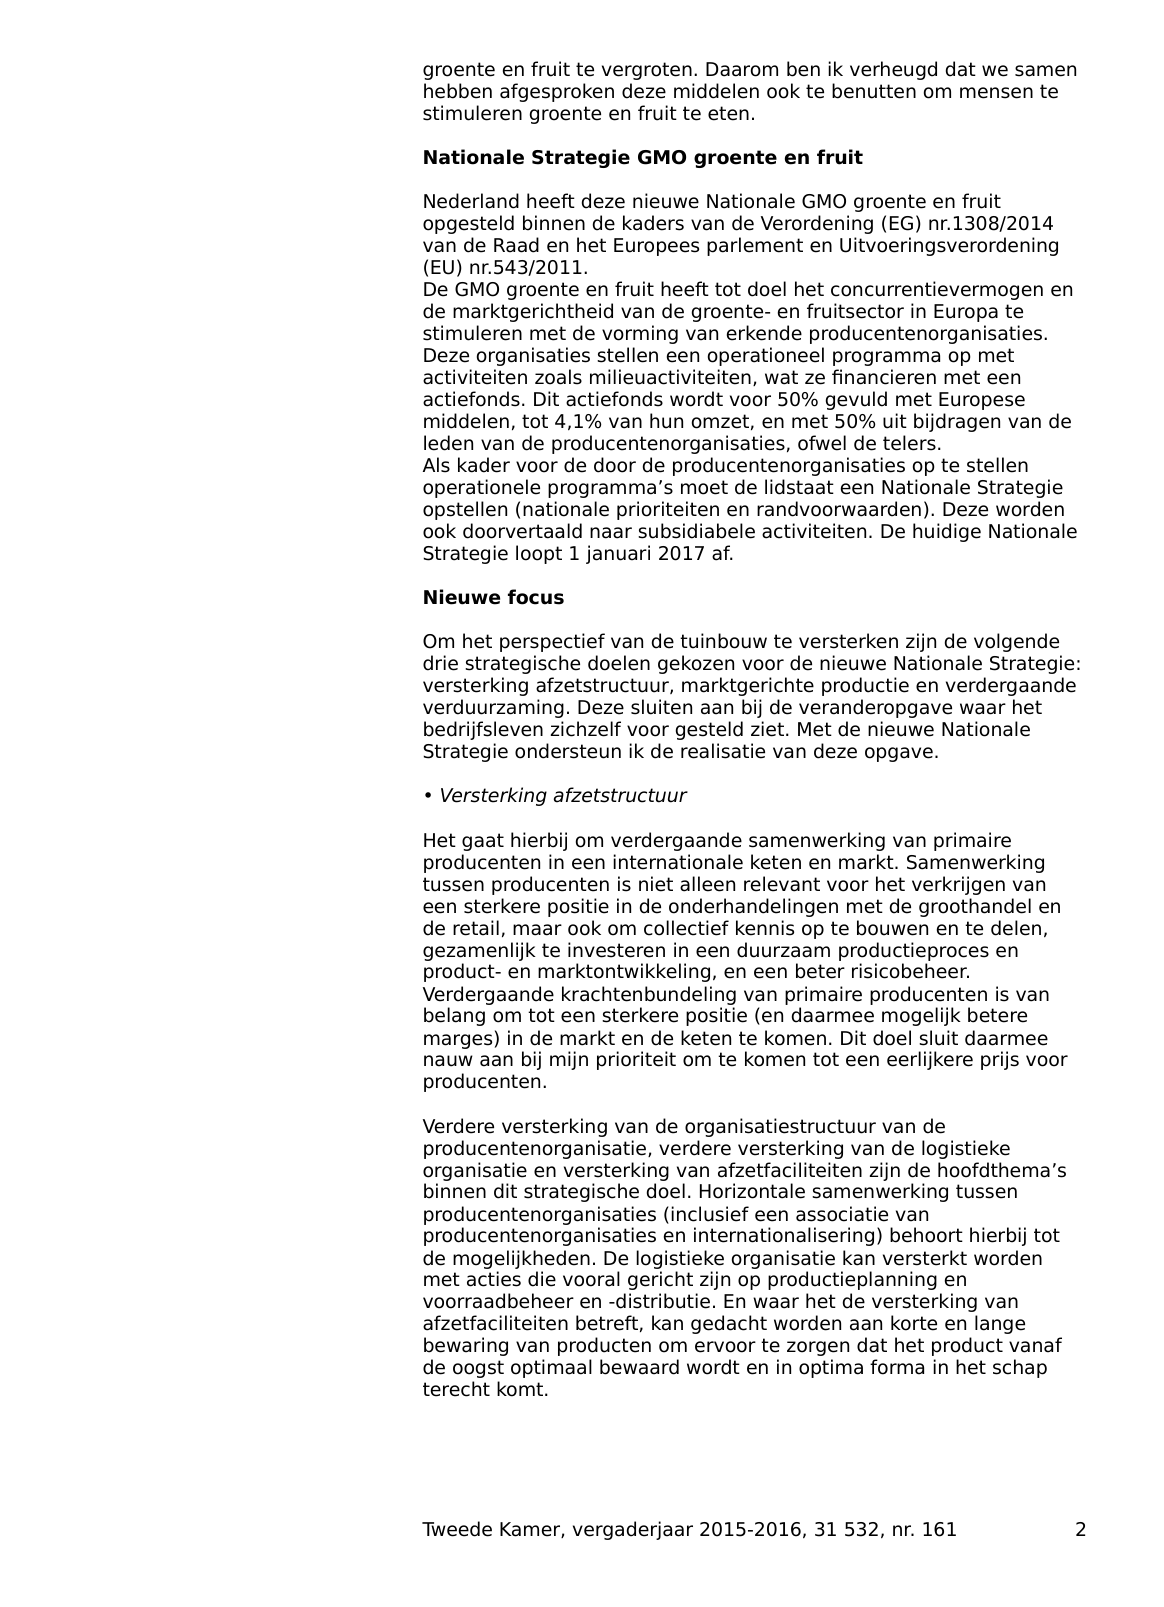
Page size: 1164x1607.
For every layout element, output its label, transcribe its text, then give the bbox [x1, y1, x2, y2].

subtitle Nationale Strategie GMO groente en fruit [422, 147, 1087, 169]
text Nederland heeft deze nieuwe Nationale GMO groente en fruit opgesteld binnen de kaders van de Verordening (EG) nr.1308/2014 van de Raad en het Europees parlement en Uitvoeringsverordening (EU) nr.543/2011. [422, 191, 1087, 279]
text Het gaat hierbij om verdergaande samenwerking van primaire producenten in een internationale keten en markt. Samenwerking tussen producenten is niet alleen relevant voor het verkrijgen van een sterkere positie in de onderhandelingen met de groothandel en de retail, maar ook om collectief kennis op te bouwen en te delen, gezamenlijk te investeren in een duurzaam productieproces en product- en marktontwikkeling, en een beter risicobeheer. [422, 829, 1087, 983]
text Verdere versterking van de organisatiestructuur van de producentenorganisatie, verdere versterking van de logistieke organisatie en versterking van afzetfaciliteiten zijn de hoofdthema’s binnen dit strategische doel. Horizontale samenwerking tussen producentenorganisaties (inclusief een associatie van producentenorganisaties en internationalisering) behoort hierbij tot de mogelijkheden. De logistieke organisatie kan versterkt worden met acties die vooral gericht zijn op productieplanning en voorraadbeheer en -distributie. En waar het de versterking van afzetfaciliteiten betreft, kan gedacht worden aan korte en lange bewaring van producten om ervoor te zorgen dat het product vanaf de oogst optimaal bewaard wordt en in optima forma in het schap terecht komt. [422, 1116, 1087, 1401]
text Om het perspectief van de tuinbouw te versterken zijn de volgende drie strategische doelen gekozen voor de nieuwe Nationale Strategie: versterking afzetstructuur, marktgerichte productie en verdergaande verduurzaming. Deze sluiten aan bij de veranderopgave waar het bedrijfsleven zichzelf voor gesteld ziet. Met de nieuwe Nationale Strategie ondersteun ik de realisatie van deze opgave. [422, 631, 1087, 763]
subtitle • Versterking afzetstructuur [422, 785, 1087, 807]
text De GMO groente en fruit heeft tot doel het concurrentievermogen en de marktgerichtheid van de groente- en fruitsector in Europa te stimuleren met de vorming van erkende producentenorganisaties. Deze organisaties stellen een operationeel programma op met activiteiten zoals milieuactiviteiten, wat ze financieren met een actiefonds. Dit actiefonds wordt voor 50% gevuld met Europese middelen, tot 4,1% van hun omzet, en met 50% uit bijdragen van de leden van de producentenorganisaties, ofwel de telers. [422, 279, 1087, 455]
text groente en fruit te vergroten. Daarom ben ik verheugd dat we samen hebben afgesproken deze middelen ook te benutten om mensen te stimuleren groente en fruit te eten. [422, 59, 1087, 125]
text Als kader voor de door de producentenorganisaties op te stellen operationele programma’s moet de lidstaat een Nationale Strategie opstellen (nationale prioriteiten en randvoorwaarden). Deze worden ook doorvertaald naar subsidiabele activiteiten. De huidige Nationale Strategie loopt 1 januari 2017 af. [422, 455, 1087, 565]
subtitle Nieuwe focus [422, 587, 1087, 609]
text Verdergaande krachtenbundeling van primaire producenten is van belang om tot een sterkere positie (en daarmee mogelijk betere marges) in de markt en de keten te komen. Dit doel sluit daarmee nauw aan bij mijn prioriteit om te komen tot een eerlijkere prijs voor producenten. [422, 983, 1087, 1093]
